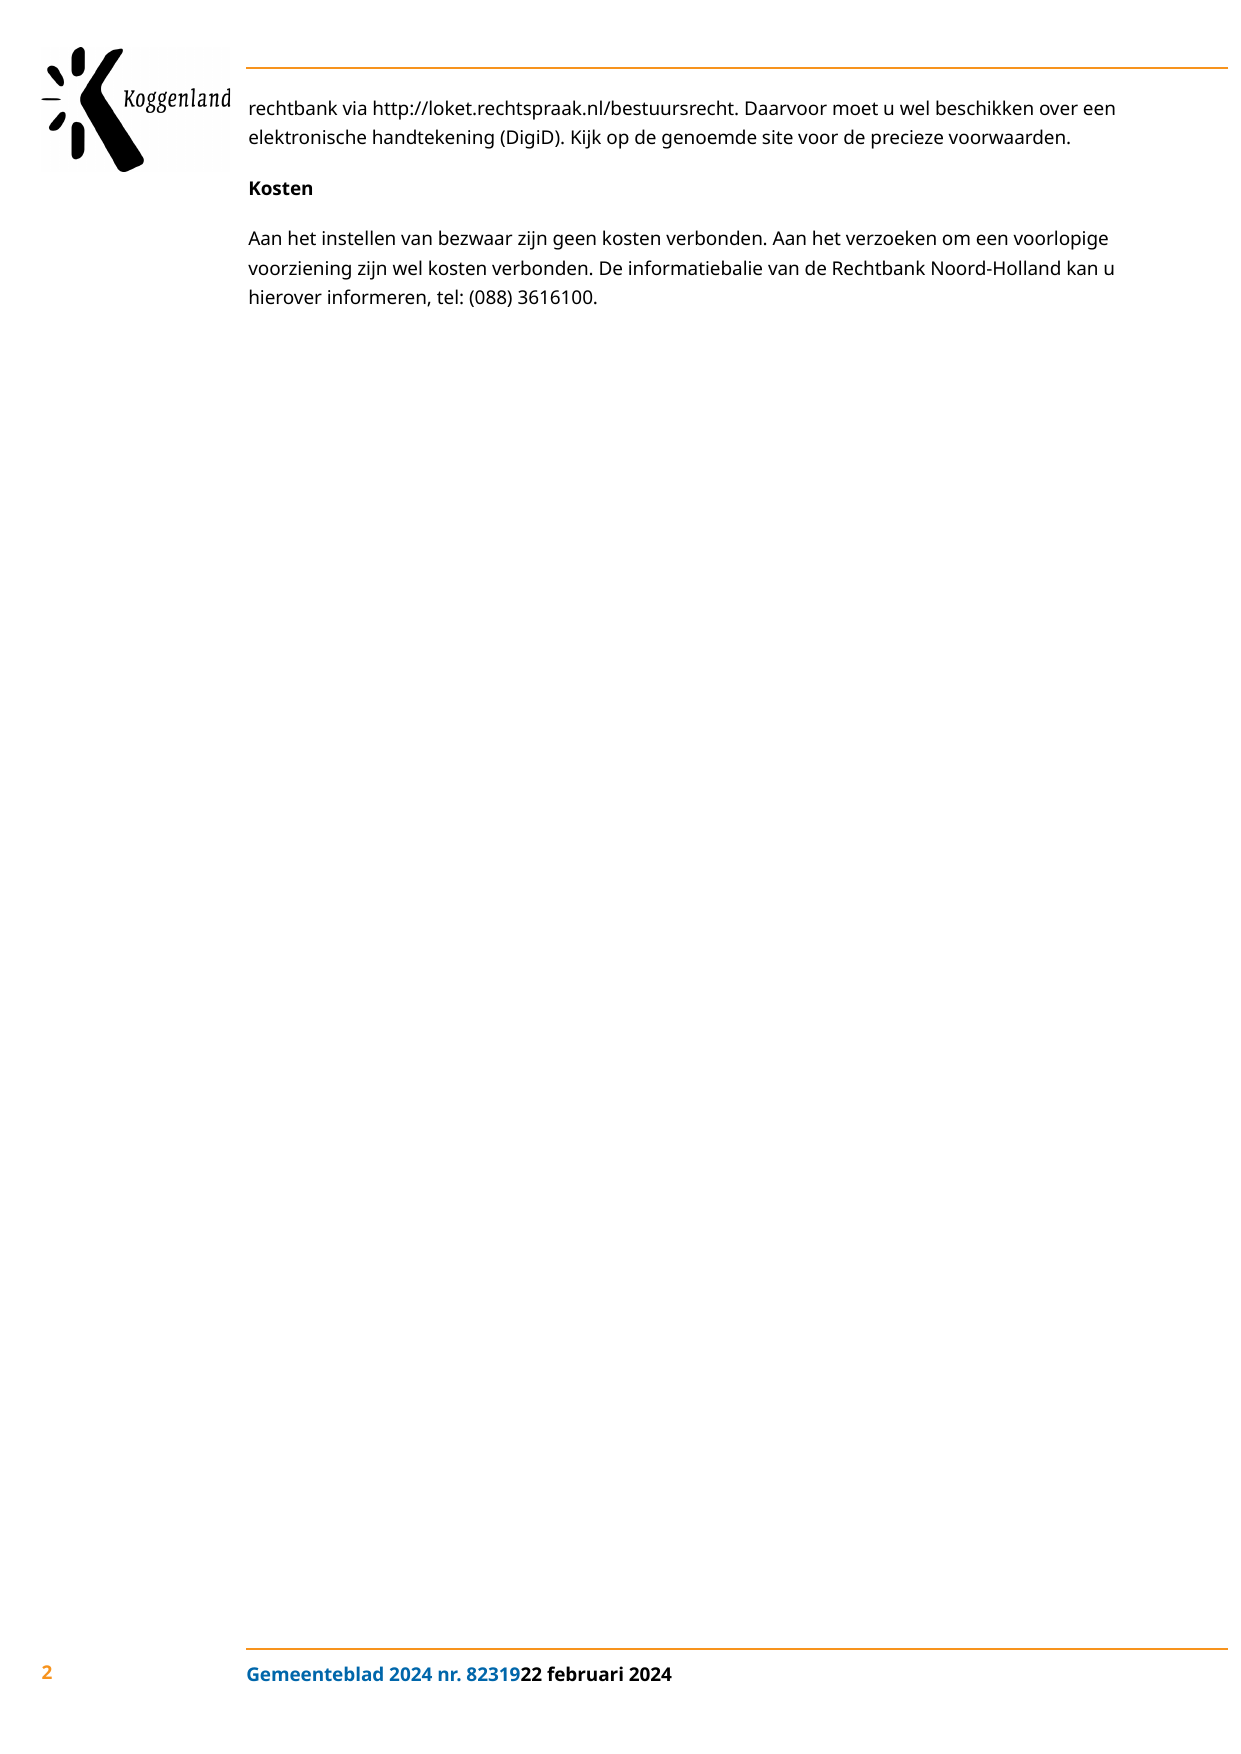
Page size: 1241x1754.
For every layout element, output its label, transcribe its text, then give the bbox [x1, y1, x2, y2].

picture [41, 47, 231, 172]
text Kosten [248, 175, 1152, 201]
text rechtbank via http://loket.rechtspraak.nl/bestuursrecht. Daarvoor moet u wel beschikken over een elektronische handtekening (DigiD). Kijk op de genoemde site voor de precieze voorwaarden. [248, 95, 1152, 150]
text Aan het instellen van bezwaar zijn geen kosten verbonden. Aan het verzoeken om een voorlopige voorziening zijn wel kosten verbonden. De informatiebalie van de Rechtbank Noord-Holland kan u hierover informeren, tel: (088) 3616100. [248, 225, 1152, 310]
